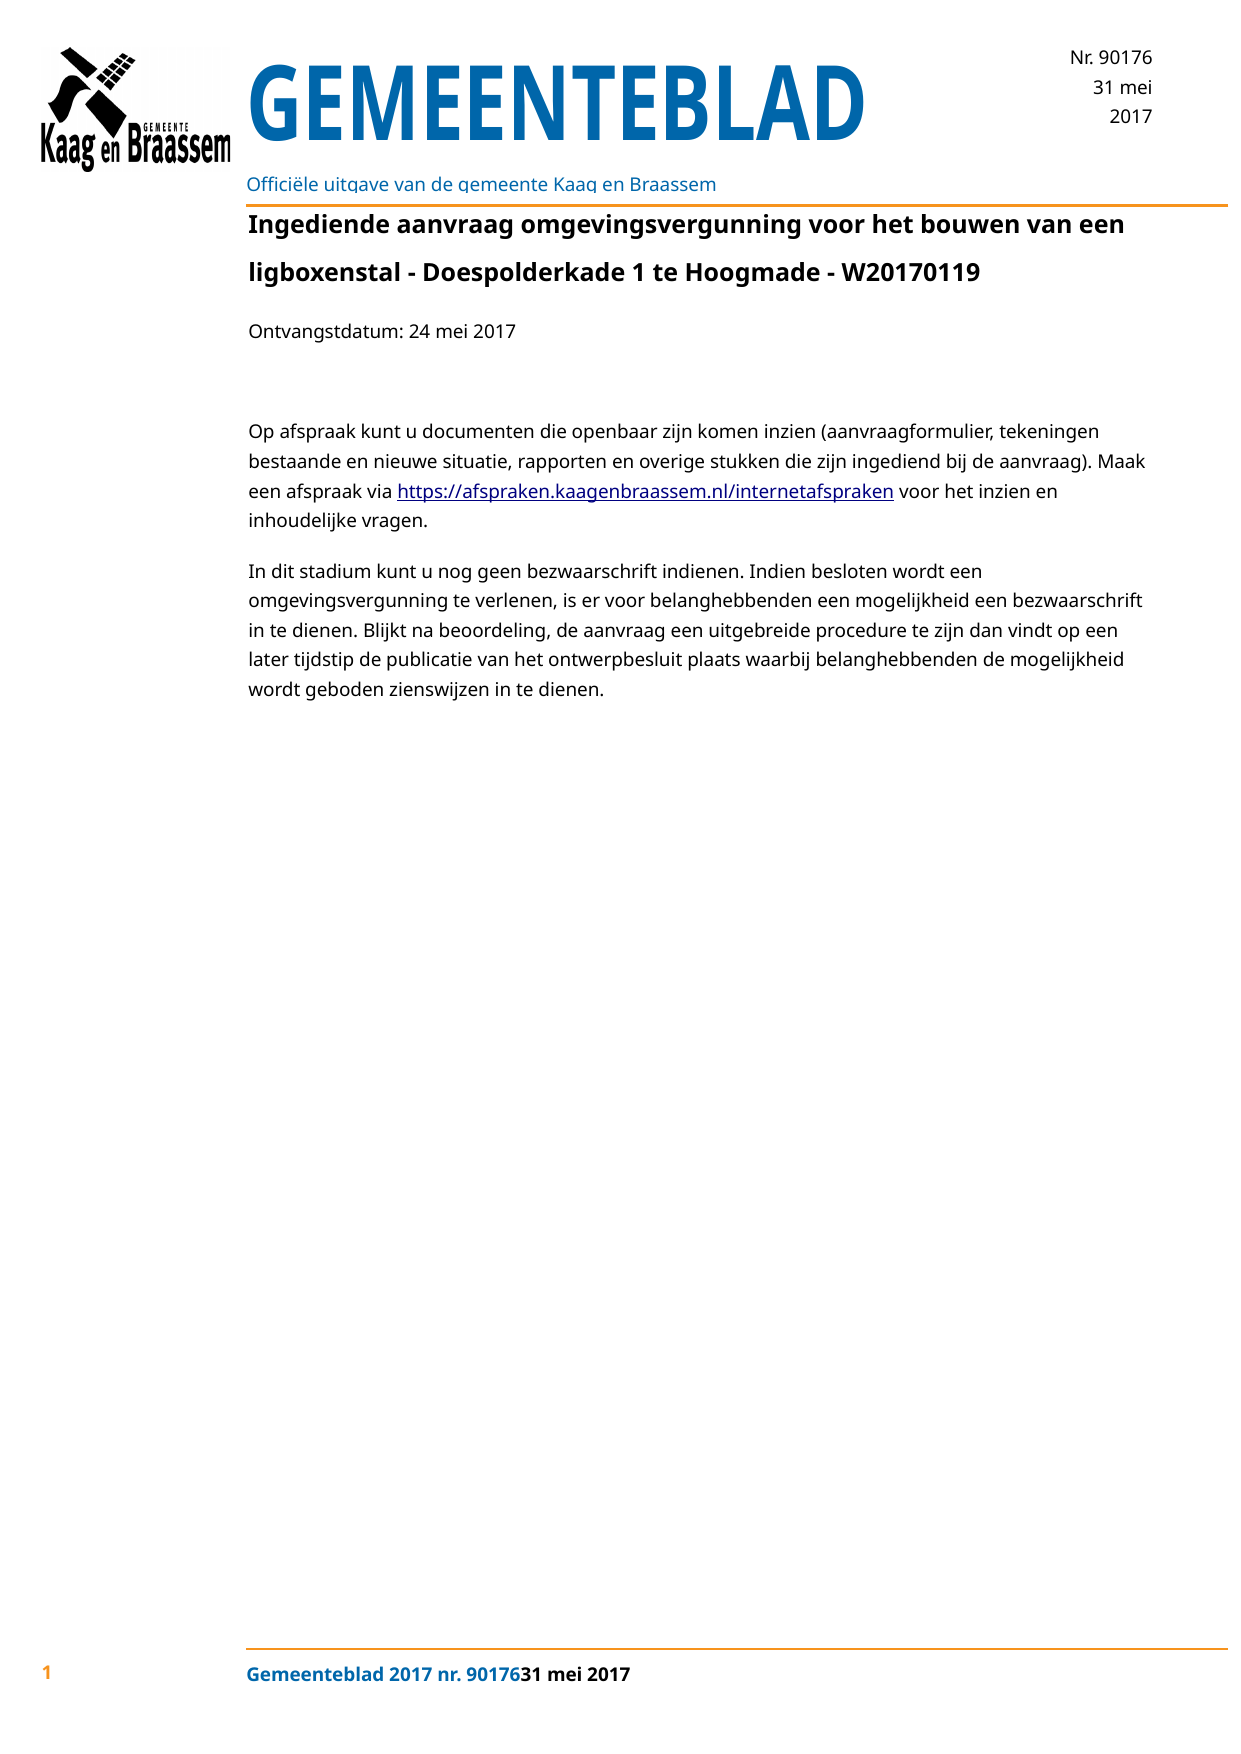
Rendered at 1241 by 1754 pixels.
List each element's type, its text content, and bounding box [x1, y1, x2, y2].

text In dit stadium kunt u nog geen bezwaarschrift indienen. Indien besloten wordt een omgevingsvergunning te verlenen, is er voor belanghebbenden een mogelijkheid een bezwaarschrift in te dienen. Blijkt na beoordeling, de aanvraag een uitgebreide procedure te zijn dan vindt op een later tijdstip de publicatie van het ontwerpbesluit plaats waarbij belanghebbenden de mogelijkheid wordt geboden zienswijzen in te dienen. [248, 558, 1152, 702]
picture [41, 47, 231, 172]
text Ontvangstdatum: 24 mei 2017 [248, 318, 1152, 344]
text Op afspraak kunt u documenten die openbaar zijn komen inzien (aanvraagformulier, tekeningen bestaande en nieuwe situatie, rapporten en overige stukken die zijn ingediend bij de aanvraag). Maak een afspraak via https://afspraken.kaagenbraassem.nl/internetafspraken voor het inzien en inhoudelijke vragen. [248, 419, 1152, 533]
text Ingediende aanvraag omgevingsvergunning voor het bouwen van een ligboxenstal - Doespolderkade 1 te Hoogmade - W20170119 [248, 207, 1152, 288]
